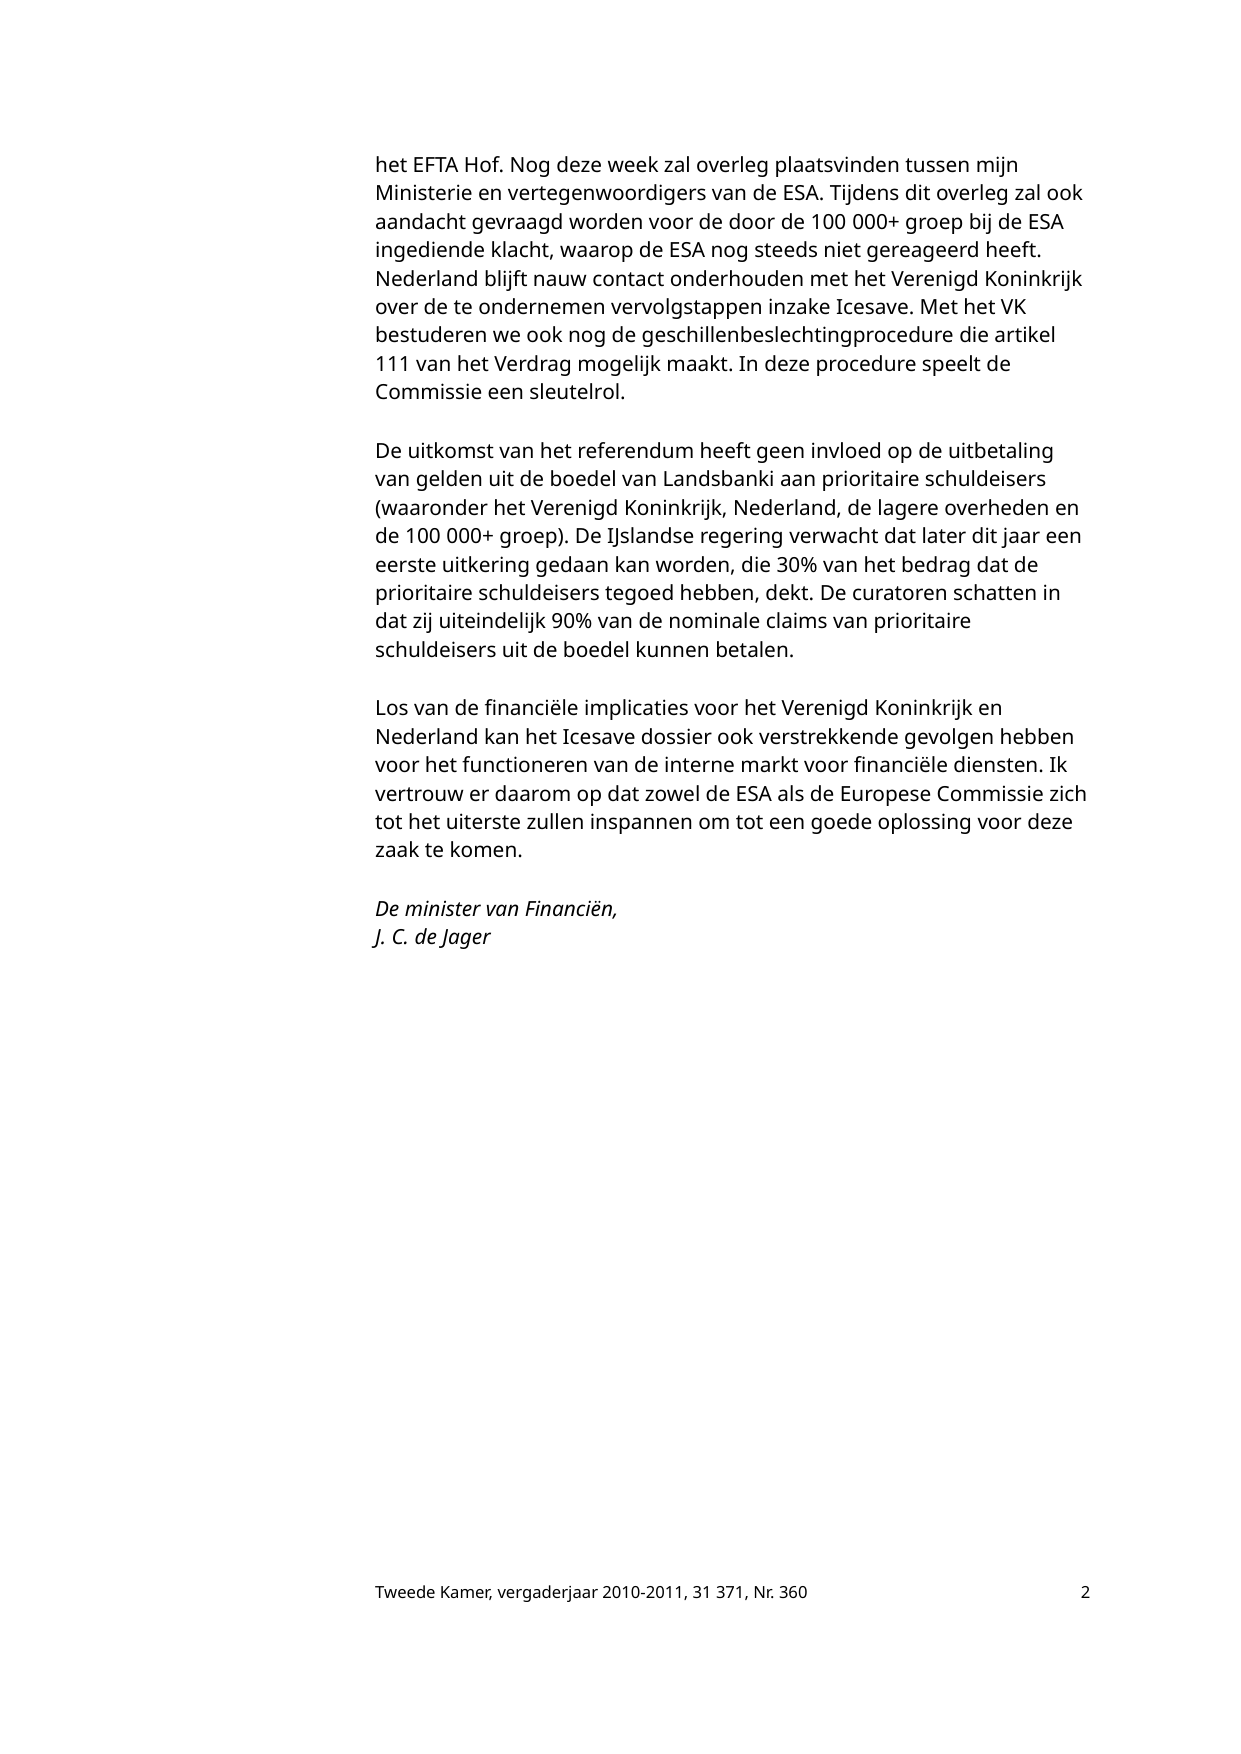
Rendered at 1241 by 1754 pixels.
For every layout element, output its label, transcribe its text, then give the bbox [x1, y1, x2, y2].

text De minister van Financiën, [375, 894, 1090, 922]
text het EFTA Hof. Nog deze week zal overleg plaatsvinden tussen mijn Ministerie en vertegenwoordigers van de ESA. Tijdens dit overleg zal ook aandacht gevraagd worden voor de door de 100 000+ groep bij de ESA ingediende klacht, waarop de ESA nog steeds niet gereageerd heeft. Nederland blijft nauw contact onderhouden met het Verenigd Koninkrijk over de te ondernemen vervolgstappen inzake Icesave. Met het VK bestuderen we ook nog de geschillenbeslechtingprocedure die artikel 111 van het Verdrag mogelijk maakt. In deze procedure speelt de Commissie een sleutelrol. [375, 150, 1090, 406]
text J. C. de Jager [375, 922, 1090, 951]
text De uitkomst van het referendum heeft geen invloed op de uitbetaling van gelden uit de boedel van Landsbanki aan prioritaire schuldeisers (waaronder het Verenigd Koninkrijk, Nederland, de lagere overheden en de 100 000+ groep). De IJslandse regering verwacht dat later dit jaar een eerste uitkering gedaan kan worden, die 30% van het bedrag dat de prioritaire schuldeisers tegoed hebben, dekt. De curatoren schatten in dat zij uiteindelijk 90% van de nominale claims van prioritaire schuldeisers uit de boedel kunnen betalen. [375, 436, 1090, 663]
text Los van de financiële implicaties voor het Verenigd Koninkrijk en Nederland kan het Icesave dossier ook verstrekkende gevolgen hebben voor het functioneren van de interne markt voor financiële diensten. Ik vertrouw er daarom op dat zowel de ESA als de Europese Commissie zich tot het uiterste zullen inspannen om tot een goede oplossing voor deze zaak te komen. [375, 693, 1090, 864]
